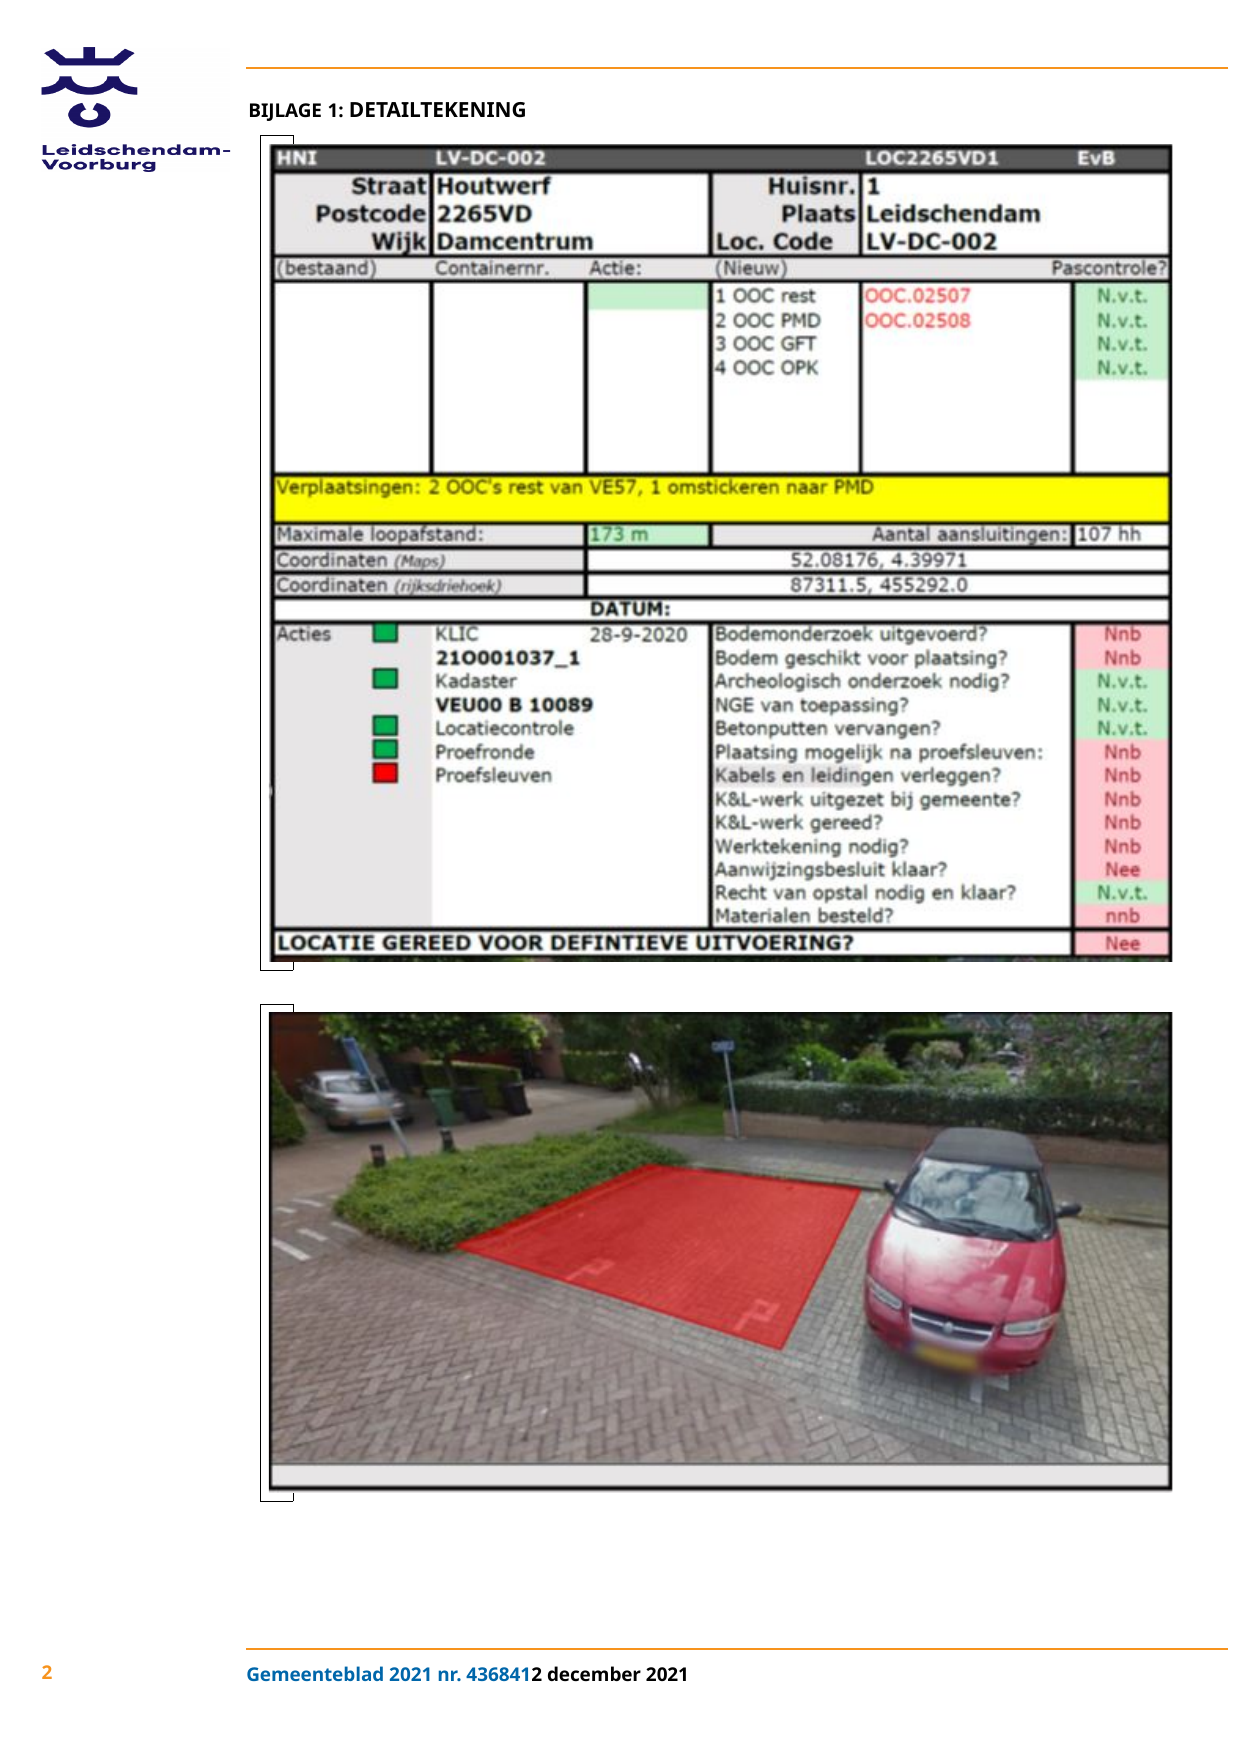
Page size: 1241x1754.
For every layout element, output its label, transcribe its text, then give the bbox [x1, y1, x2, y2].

picture [268, 1012, 1173, 1493]
text BIJLAGE 1: DETAILTEKENING [248, 95, 1152, 123]
picture [268, 144, 1173, 962]
picture [41, 47, 231, 172]
